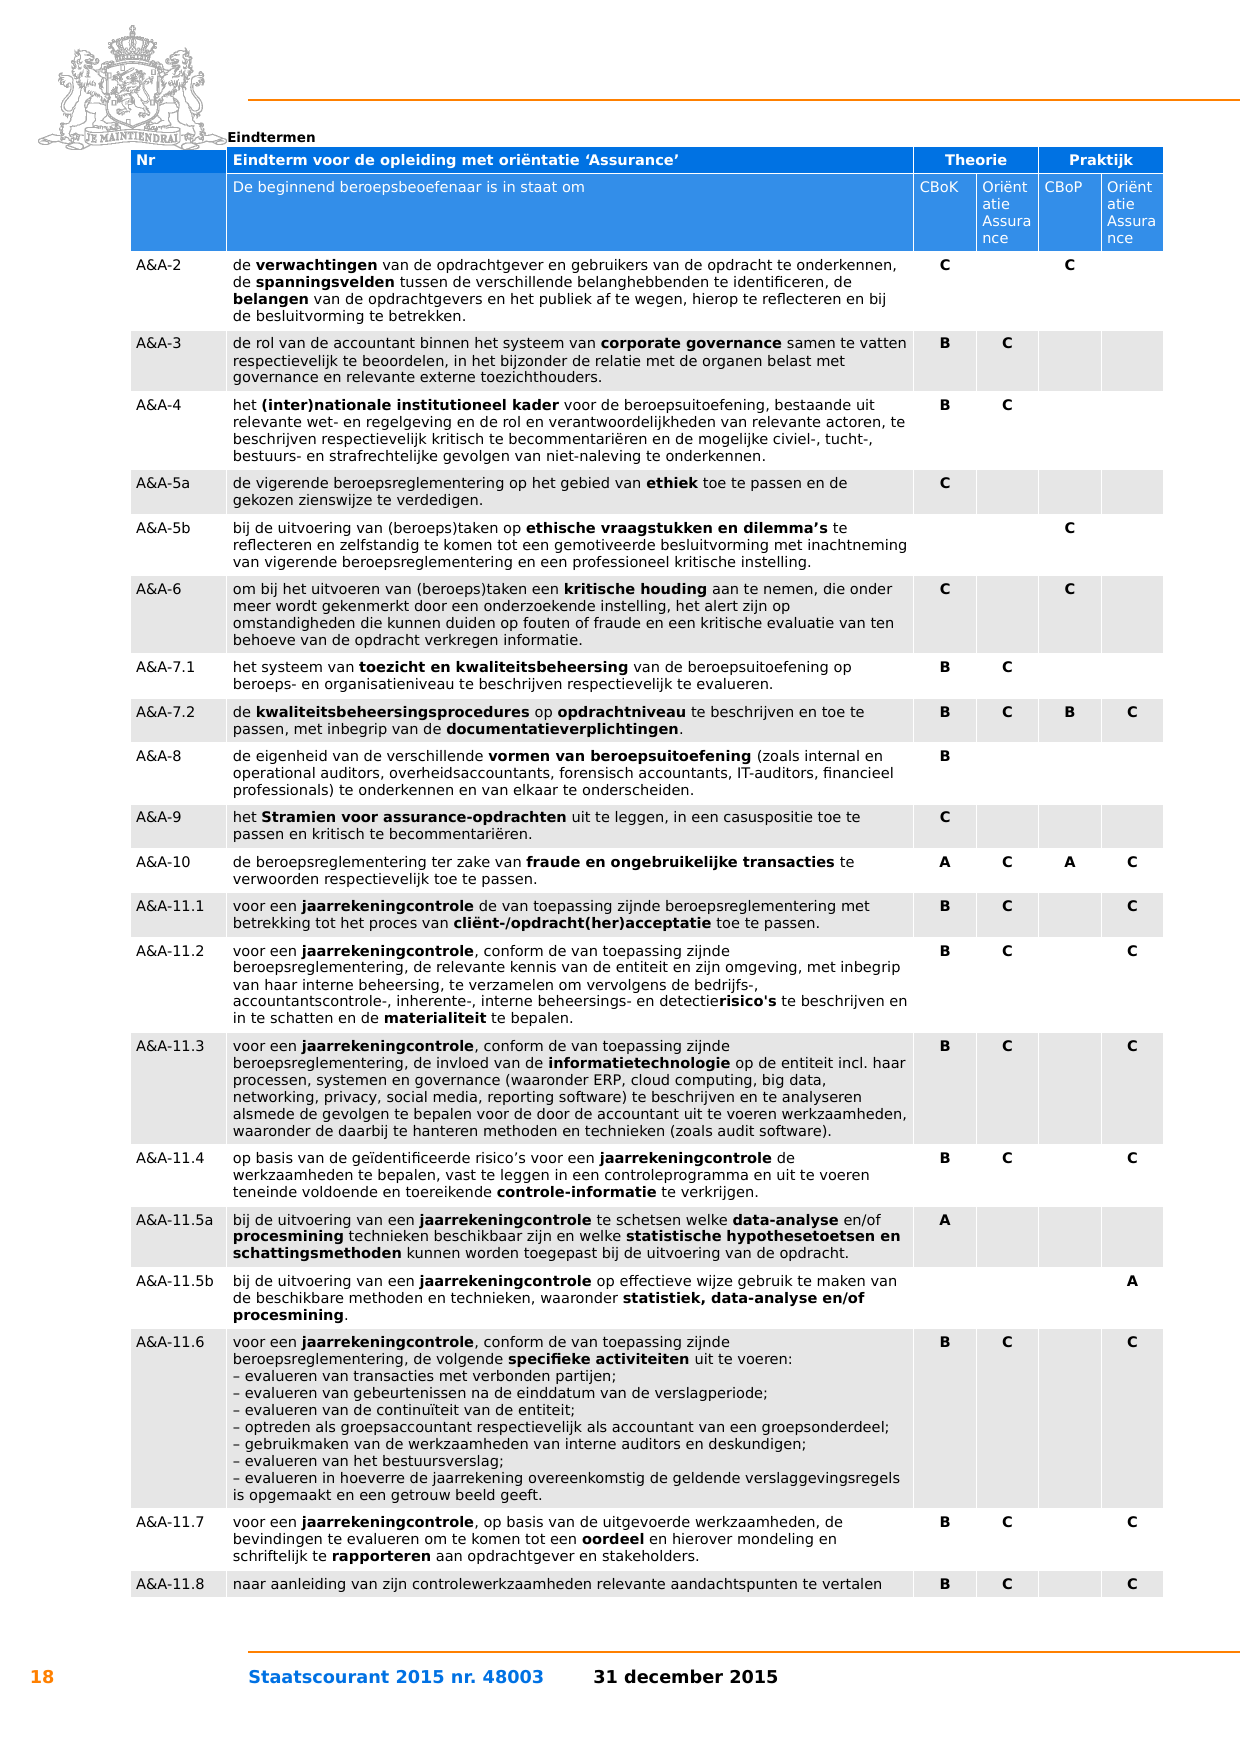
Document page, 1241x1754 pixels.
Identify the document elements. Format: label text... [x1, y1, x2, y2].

table_cell A&A-11.7 [131, 1510, 226, 1570]
table_cell het systeem van toezicht en kwaliteitsbeheersing van de beroepsuitoefening op beroeps- en organisatieniveau te beschrijven respectievelijk te evalueren. [227, 655, 913, 698]
table_cell C [1039, 515, 1101, 575]
table_cell A&A-11.5b [131, 1268, 226, 1328]
table_cell de eigenheid van de verschillende vormen van beroepsuitoefening (zoals internal en operational auditors, overheidsaccountants, forensisch accountants, IT-auditors, financieel professionals) te onderkennen en van elkaar te onderscheiden. [227, 743, 913, 803]
table_cell [1039, 1329, 1101, 1508]
table_cell A [1039, 849, 1101, 892]
table_cell [1102, 470, 1163, 514]
table_cell [977, 1207, 1038, 1267]
table_cell A&A-7.1 [131, 655, 226, 698]
table_cell C [977, 849, 1038, 892]
table_cell C [977, 1145, 1038, 1206]
table_cell voor een jaarrekeningcontrole, conform de van toepassing zijnde beroepsreglementering, de invloed van de informatietechnologie op de entiteit incl. haar processen, systemen en governance (waaronder ERP, cloud computing, big data, networking, privacy, social media, reporting software) te beschrijven en te analyseren alsmede de gevolgen te bepalen voor de door de accountant uit te voeren werkzaamheden, waaronder de daarbij te hanteren methoden en technieken (zoals audit software). [227, 1033, 913, 1144]
table_cell C [977, 699, 1038, 742]
table_cell [1102, 655, 1163, 698]
table_cell [1039, 1571, 1101, 1597]
table_cell [1039, 1268, 1101, 1328]
table_cell [1102, 331, 1163, 391]
table_cell [1102, 253, 1163, 330]
table_cell C [1102, 1510, 1163, 1570]
table_cell B [914, 392, 976, 469]
table_cell B [914, 743, 976, 803]
table_cell Nr [131, 150, 226, 173]
table_cell [977, 515, 1038, 575]
table_cell B [914, 655, 976, 698]
table_cell A&A-7.2 [131, 699, 226, 742]
table_cell op basis van de geïdentificeerde risico’s voor een jaarrekeningcontrole de werkzaamheden te bepalen, vast te leggen in een controleprogramma en uit te voeren teneinde voldoende en toereikende controle-informatie te verkrijgen. [227, 1145, 913, 1206]
table_cell [977, 470, 1038, 514]
table_cell C [914, 470, 976, 514]
table_cell A&A-11.5a [131, 1207, 226, 1267]
table_cell Eindterm voor de opleiding met oriëntatie ‘Assurance’ [227, 147, 913, 173]
picture [38, 25, 227, 150]
table_cell C [1039, 253, 1101, 330]
table_cell B [1039, 699, 1101, 742]
table_cell Praktijk [1039, 147, 1163, 173]
table_cell Oriëntatie Assurance [977, 174, 1038, 251]
table_cell B [914, 1329, 976, 1508]
table_cell C [977, 331, 1038, 391]
table_cell [1102, 392, 1163, 469]
table_cell [977, 253, 1038, 330]
table_cell [1039, 893, 1101, 937]
table_cell [1039, 655, 1101, 698]
table_cell [1102, 805, 1163, 848]
table_cell bij de uitvoering van een jaarrekeningcontrole op effectieve wijze gebruik te maken van de beschikbare methoden en technieken, waaronder statistiek, data-analyse en/of procesmining. [227, 1268, 913, 1328]
table_cell A&A-6 [131, 576, 226, 653]
table_cell A [914, 1207, 976, 1267]
table_cell bij de uitvoering van (beroeps)taken op ethische vraagstukken en dilemma’s te reflecteren en zelfstandig te komen tot een gemotiveerde besluitvorming met inachtneming van vigerende beroepsreglementering en een professioneel kritische instelling. [227, 515, 913, 575]
table_cell A&A-5a [131, 470, 226, 514]
table_cell [1039, 1033, 1101, 1144]
table_cell voor een jaarrekeningcontrole, conform de van toepassing zijnde beroepsreglementering, de volgende specifieke activiteiten uit te voeren: – evalueren van transacties met verbonden partijen; – evalueren van gebeurtenissen na de einddatum van de verslagperiode; – evalueren van de continuïteit van de entiteit; – optreden als groepsaccountant respectievelijk als accountant van een groepsonderdeel; – gebruikmaken van de werkzaamheden van interne auditors en deskundigen; – evalueren van het bestuursverslag; – evalueren in hoeverre de jaarrekening overeenkomstig de geldende verslaggevingsregels is opgemaakt en een getrouw beeld geeft. [227, 1329, 913, 1508]
table_cell het (inter)nationale institutioneel kader voor de beroepsuitoefening, bestaande uit relevante wet- en regelgeving en de rol en verantwoordelijkheden van relevante actoren, te beschrijven respectievelijk kritisch te becommentariëren en de mogelijke civiel-, tucht-, bestuurs- en strafrechtelijke gevolgen van niet-naleving te onderkennen. [227, 392, 913, 469]
table_cell [1039, 938, 1101, 1032]
table_cell bij de uitvoering van een jaarrekeningcontrole te schetsen welke data-analyse en/of procesmining technieken beschikbaar zijn en welke statistische hypothesetoetsen en schattingsmethoden kunnen worden toegepast bij de uitvoering van de opdracht. [227, 1207, 913, 1267]
table_cell B [914, 1571, 976, 1597]
table_cell C [1102, 893, 1163, 937]
table_cell C [1102, 1329, 1163, 1508]
table_cell B [914, 938, 976, 1032]
table_cell [1039, 743, 1101, 803]
table_cell B [914, 331, 976, 391]
table_cell A&A-11.1 [131, 893, 226, 937]
table_cell C [977, 938, 1038, 1032]
table_cell B [914, 1145, 976, 1206]
table_cell CBoK [914, 174, 976, 251]
table_cell C [914, 576, 976, 653]
table_cell De beginnend beroepsbeoefenaar is in staat om [227, 174, 913, 251]
table_cell C [914, 253, 976, 330]
table_cell [977, 743, 1038, 803]
table_cell B [914, 699, 976, 742]
table_cell CBoP [1039, 174, 1101, 251]
table_cell [1039, 1510, 1101, 1570]
table_cell A&A-2 [131, 253, 226, 330]
table_cell [914, 1268, 976, 1328]
table_cell A&A-10 [131, 849, 226, 892]
table_cell [1102, 743, 1163, 803]
table_cell C [977, 392, 1038, 469]
table_cell A [1102, 1268, 1163, 1328]
table_cell het Stramien voor assurance-opdrachten uit te leggen, in een casuspositie toe te passen en kritisch te becommentariëren. [227, 805, 913, 848]
table_cell A&A-11.6 [131, 1329, 226, 1508]
table_cell [914, 515, 976, 575]
table_cell de rol van de accountant binnen het systeem van corporate governance samen te vatten respectievelijk te beoordelen, in het bijzonder de relatie met de organen belast met governance en relevante externe toezichthouders. [227, 331, 913, 391]
table_cell A&A-11.3 [131, 1033, 226, 1144]
table_cell A&A-9 [131, 805, 226, 848]
table_cell [977, 576, 1038, 653]
table_cell [1102, 576, 1163, 653]
table_cell C [1102, 938, 1163, 1032]
table_cell C [1102, 699, 1163, 742]
table_cell C [977, 1329, 1038, 1508]
table_cell de vigerende beroepsreglementering op het gebied van ethiek toe te passen en de gekozen zienswijze te verdedigen. [227, 470, 913, 514]
table_cell [1039, 805, 1101, 848]
table_cell om bij het uitvoeren van (beroeps)taken een kritische houding aan te nemen, die onder meer wordt gekenmerkt door een onderzoekende instelling, het alert zijn op omstandigheden die kunnen duiden op fouten of fraude en een kritische evaluatie van ten behoeve van de opdracht verkregen informatie. [227, 576, 913, 653]
table_cell [1039, 331, 1101, 391]
table_cell [1039, 470, 1101, 514]
table_cell C [1102, 849, 1163, 892]
table_cell C [977, 1571, 1038, 1597]
table_cell Oriëntatie Assurance [1102, 174, 1163, 251]
table_cell [977, 805, 1038, 848]
table_cell [1039, 1207, 1101, 1267]
table_cell C [977, 1510, 1038, 1570]
table_cell [1039, 392, 1101, 469]
table_cell B [914, 1510, 976, 1570]
table_cell de beroepsreglementering ter zake van fraude en ongebruikelijke transacties te verwoorden respectievelijk toe te passen. [227, 849, 913, 892]
table_cell voor een jaarrekeningcontrole de van toepassing zijnde beroepsreglementering met betrekking tot het proces van cliënt-/opdracht(her)acceptatie toe te passen. [227, 893, 913, 937]
table_cell de kwaliteitsbeheersingsprocedures op opdrachtniveau te beschrijven en toe te passen, met inbegrip van de documentatieverplichtingen. [227, 699, 913, 742]
table_cell C [914, 805, 976, 848]
table_cell A&A-11.2 [131, 938, 226, 1032]
table_cell C [977, 893, 1038, 937]
table_cell A&A-11.8 [131, 1571, 226, 1597]
table_cell C [1102, 1571, 1163, 1597]
table_cell Theorie [914, 147, 1038, 173]
table_cell C [1102, 1145, 1163, 1206]
table_header Eindtermen [227, 130, 1163, 146]
table_cell voor een jaarrekeningcontrole, conform de van toepassing zijnde beroepsreglementering, de relevante kennis van de entiteit en zijn omgeving, met inbegrip van haar interne beheersing, te verzamelen om vervolgens de bedrijfs-, accountantscontrole-, inherente-, interne beheersings- en detectierisico's te beschrijven en in te schatten en de materialiteit te bepalen. [227, 938, 913, 1032]
table_cell B [914, 893, 976, 937]
table_cell C [1039, 576, 1101, 653]
table_cell A&A-4 [131, 392, 226, 469]
table_cell B [914, 1033, 976, 1144]
table_cell A&A-8 [131, 743, 226, 803]
table_cell C [1102, 1033, 1163, 1144]
table_cell naar aanleiding van zijn controlewerkzaamheden relevante aandachtspunten te vertalen [227, 1571, 913, 1597]
table_cell [977, 1268, 1038, 1328]
table_cell voor een jaarrekeningcontrole, op basis van de uitgevoerde werkzaamheden, de bevindingen te evalueren om te komen tot een oordeel en hierover mondeling en schriftelijk te rapporteren aan opdrachtgever en stakeholders. [227, 1510, 913, 1570]
table_cell C [977, 655, 1038, 698]
table_cell A&A-3 [131, 331, 226, 391]
table_cell de verwachtingen van de opdrachtgever en gebruikers van de opdracht te onderkennen, de spanningsvelden tussen de verschillende belanghebbenden te identificeren, de belangen van de opdrachtgevers en het publiek af te wegen, hierop te reflecteren en bij de besluitvorming te betrekken. [227, 253, 913, 330]
table_cell A&A-11.4 [131, 1145, 226, 1206]
table_cell [1102, 515, 1163, 575]
table_cell [1102, 1207, 1163, 1267]
table_cell [1039, 1145, 1101, 1206]
table_cell A&A-5b [131, 515, 226, 575]
table_cell C [977, 1033, 1038, 1144]
table_cell A [914, 849, 976, 892]
